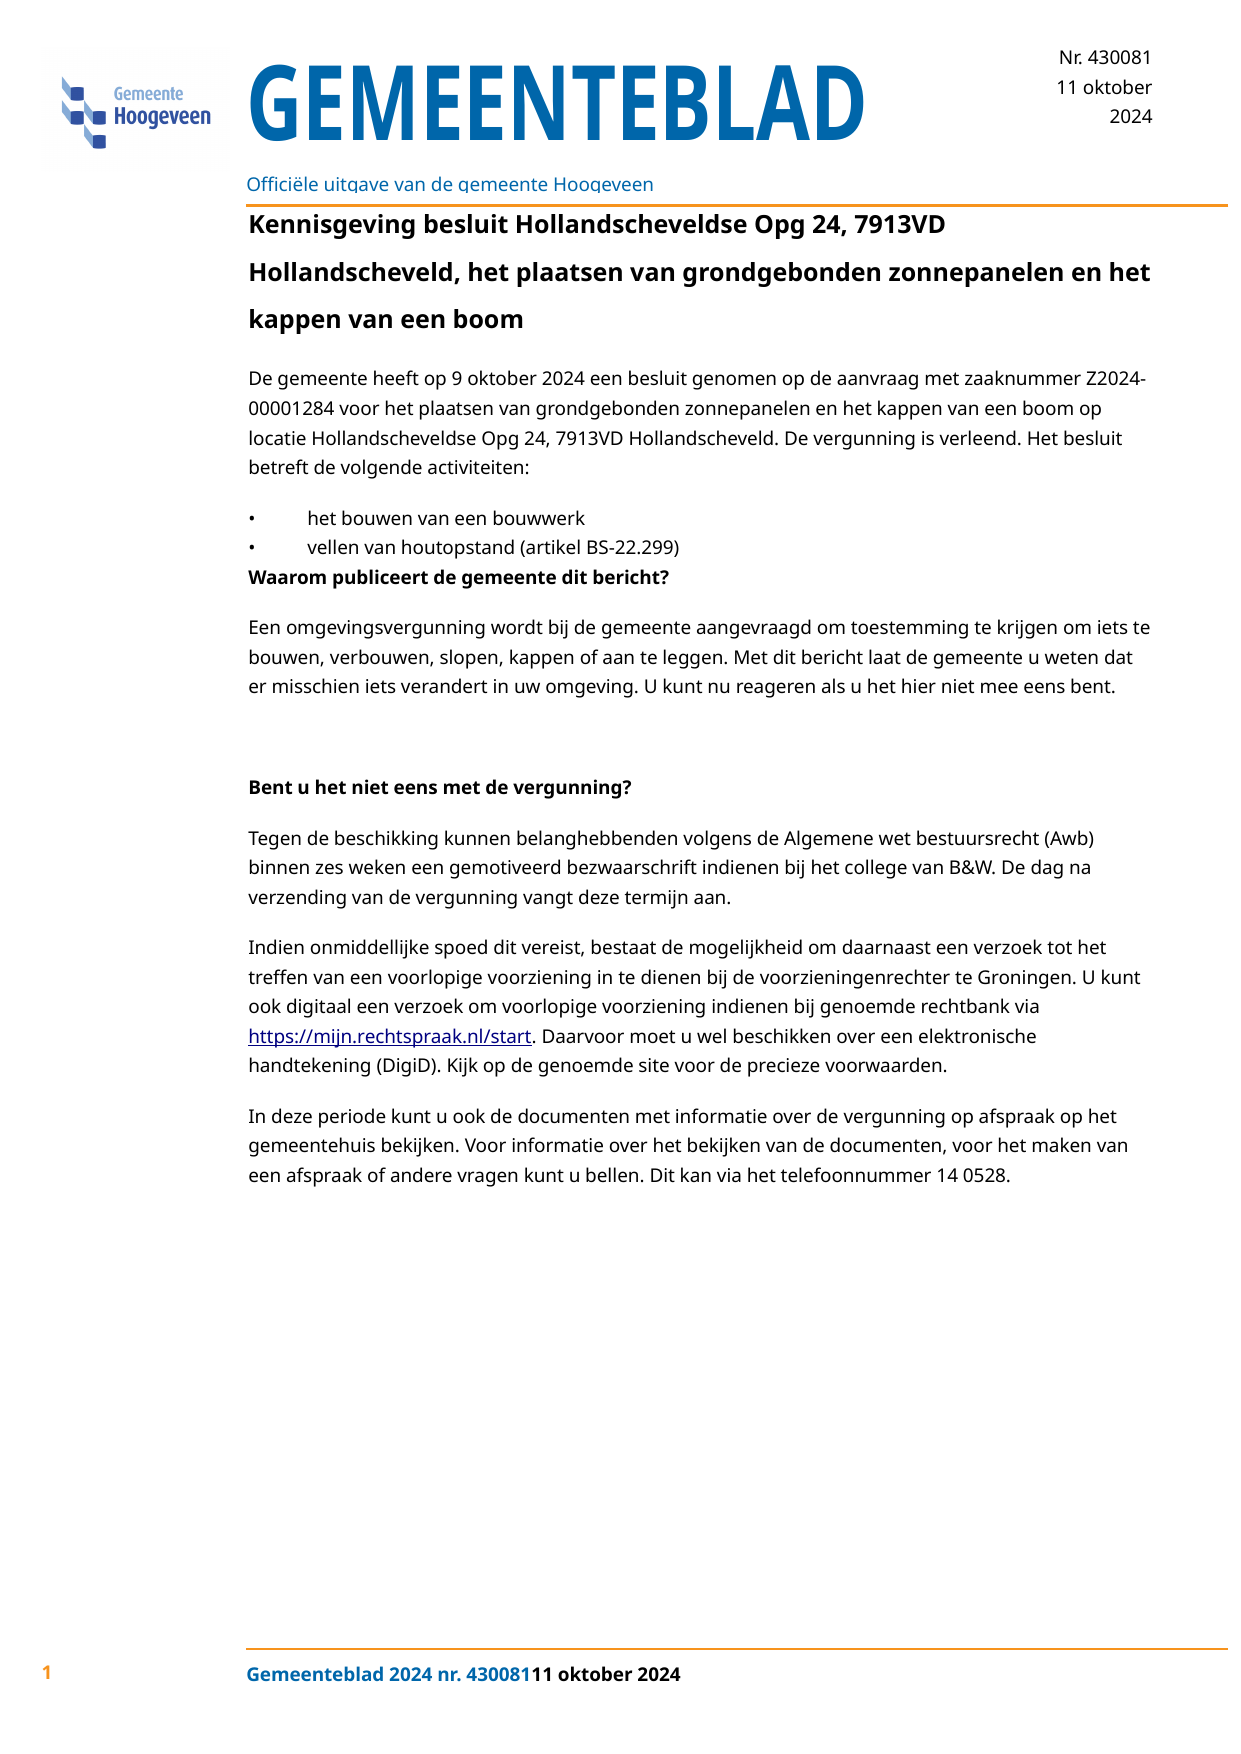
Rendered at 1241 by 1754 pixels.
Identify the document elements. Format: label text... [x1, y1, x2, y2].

list het bouwen van een bouwwerk [248, 505, 1152, 530]
picture [41, 47, 231, 172]
list vellen van houtopstand (artikel BS-22.299) [248, 534, 1152, 560]
text De gemeente heeft op 9 oktober 2024 een besluit genomen op de aanvraag met zaaknummer Z2024-00001284 voor het plaatsen van grondgebonden zonnepanelen en het kappen van een boom op locatie Hollandscheveldse Opg 24, 7913VD Hollandscheveld. De vergunning is verleend. Het besluit betreft de volgende activiteiten: [248, 366, 1152, 480]
text Waarom publiceert de gemeente dit bericht? [248, 564, 1152, 589]
text Tegen de beschikking kunnen belanghebbenden volgens de Algemene wet bestuursrecht (Awb) binnen zes weken een gemotiveerd bezwaarschrift indienen bij het college van B&W. De dag na verzending van de vergunning vangt deze termijn aan. [248, 825, 1152, 909]
text Bent u het niet eens met de vergunning? [248, 774, 1152, 800]
text Indien onmiddellijke spoed dit vereist, bestaat de mogelijkheid om daarnaast een verzoek tot het treffen van een voorlopige voorziening in te dienen bij de voorzieningenrechter te Groningen. U kunt ook digitaal een verzoek om voorlopige voorziening indienen bij genoemde rechtbank via https://mijn.rechtspraak.nl/start. Daarvoor moet u wel beschikken over een elektronische handtekening (DigiD). Kijk op de genoemde site voor de precieze voorwaarden. [248, 934, 1152, 1078]
text In deze periode kunt u ook de documenten met informatie over de vergunning op afspraak op het gemeentehuis bekijken. Voor informatie over het bekijken van de documenten, voor het maken van een afspraak of andere vragen kunt u bellen. Dit kan via het telefoonnummer 14 0528. [248, 1103, 1152, 1188]
text Een omgevingsvergunning wordt bij de gemeente aangevraagd om toestemming te krijgen om iets te bouwen, verbouwen, slopen, kappen of aan te leggen. Met dit bericht laat de gemeente u weten dat er misschien iets verandert in uw omgeving. U kunt nu reageren als u het hier niet mee eens bent. [248, 614, 1152, 699]
text Kennisgeving besluit Hollandscheveldse Opg 24, 7913VD Hollandscheveld, het plaatsen van grondgebonden zonnepanelen en het kappen van een boom [248, 207, 1152, 336]
